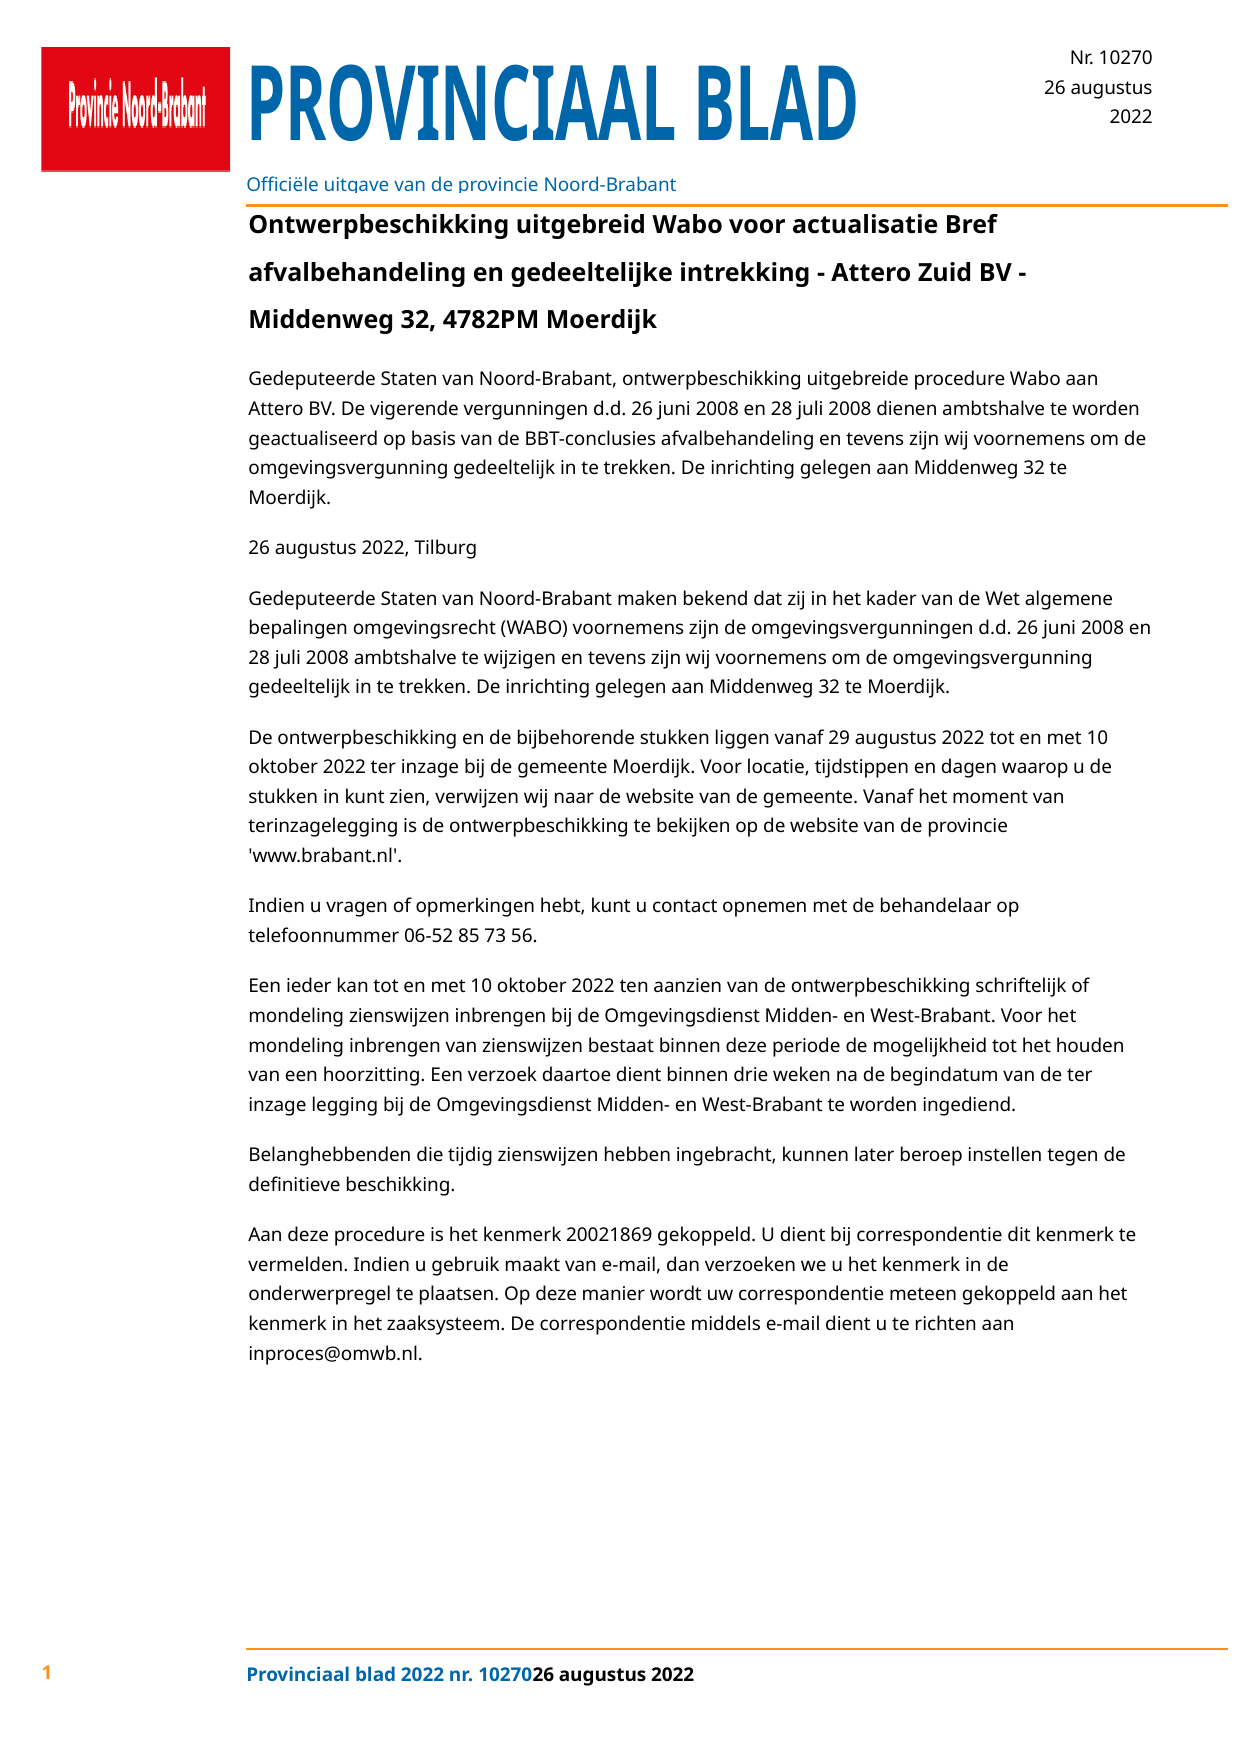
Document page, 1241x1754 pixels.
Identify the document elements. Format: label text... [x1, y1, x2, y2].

text 26 augustus 2022, Tilburg [248, 534, 1152, 560]
text Aan deze procedure is het kenmerk 20021869 gekoppeld. U dient bij correspondentie dit kenmerk te vermelden. Indien u gebruik maakt van e-mail, dan verzoeken we u het kenmerk in de onderwerpregel te plaatsen. Op deze manier wordt uw correspondentie meteen gekoppeld aan het kenmerk in het zaaksysteem. De correspondentie middels e-mail dient u te richten aan inproces@omwb.nl. [248, 1221, 1152, 1365]
text Indien u vragen of opmerkingen hebt, kunt u contact opnemen met de behandelaar op telefoonnummer 06-52 85 73 56. [248, 893, 1152, 948]
text Ontwerpbeschikking uitgebreid Wabo voor actualisatie Bref afvalbehandeling en gedeeltelijke intrekking - Attero Zuid BV - Middenweg 32, 4782PM Moerdijk [248, 207, 1152, 336]
text Een ieder kan tot en met 10 oktober 2022 ten aanzien van de ontwerpbeschikking schriftelijk of mondeling zienswijzen inbrengen bij de Omgevingsdienst Midden- en West-Brabant. Voor het mondeling inbrengen van zienswijzen bestaat binnen deze periode de mogelijkheid tot het houden van een hoorzitting. Een verzoek daartoe dient binnen drie weken na de begindatum van de ter inzage legging bij de Omgevingsdienst Midden- en West-Brabant te worden ingediend. [248, 973, 1152, 1117]
text Belanghebbenden die tijdig zienswijzen hebben ingebracht, kunnen later beroep instellen tegen de definitieve beschikking. [248, 1141, 1152, 1197]
text Gedeputeerde Staten van Noord-Brabant, ontwerpbeschikking uitgebreide procedure Wabo aan Attero BV. De vigerende vergunningen d.d. 26 juni 2008 en 28 juli 2008 dienen ambtshalve te worden geactualiseerd op basis van de BBT-conclusies afvalbehandeling en tevens zijn wij voornemens om de omgevingsvergunning gedeeltelijk in te trekken. De inrichting gelegen aan Middenweg 32 te Moerdijk. [248, 366, 1152, 509]
text De ontwerpbeschikking en de bijbehorende stukken liggen vanaf 29 augustus 2022 tot en met 10 oktober 2022 ter inzage bij de gemeente Moerdijk. Voor locatie, tijdstippen en dagen waarop u de stukken in kunt zien, verwijzen wij naar de website van de gemeente. Vanaf het moment van terinzagelegging is de ontwerpbeschikking te bekijken op de website van de provincie 'www.brabant.nl'. [248, 724, 1152, 868]
picture [41, 47, 231, 172]
text Gedeputeerde Staten van Noord-Brabant maken bekend dat zij in het kader van de Wet algemene bepalingen omgevingsrecht (WABO) voornemens zijn de omgevingsvergunningen d.d. 26 juni 2008 en 28 juli 2008 ambtshalve te wijzigen en tevens zijn wij voornemens om de omgevingsvergunning gedeeltelijk in te trekken. De inrichting gelegen aan Middenweg 32 te Moerdijk. [248, 585, 1152, 699]
